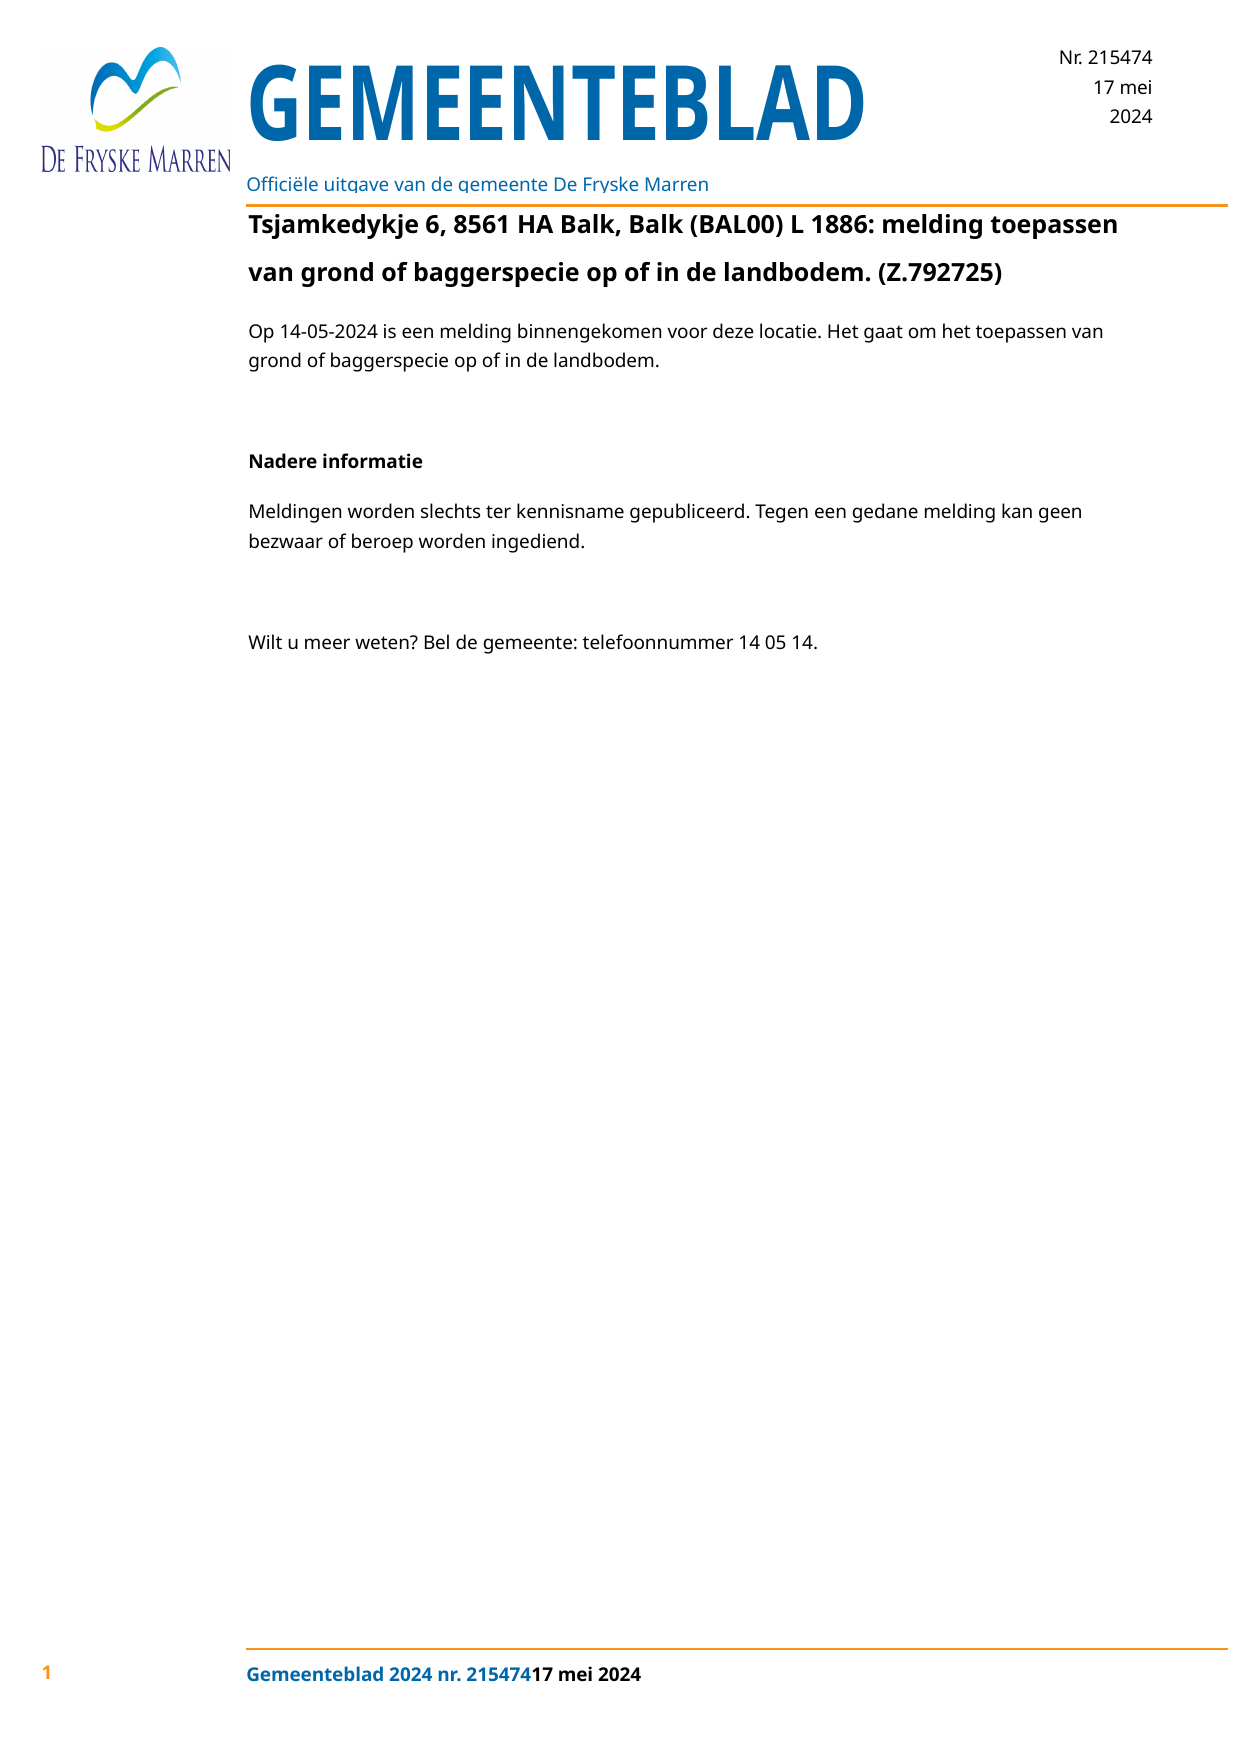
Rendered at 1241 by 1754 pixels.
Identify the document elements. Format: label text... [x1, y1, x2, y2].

text Tsjamkedykje 6, 8561 HA Balk, Balk (BAL00) L 1886: melding toepassen van grond of baggerspecie op of in de landbodem. (Z.792725) [248, 207, 1152, 288]
text Wilt u meer weten? Bel de gemeente: telefoonnummer 14 05 14. [248, 629, 1152, 655]
picture [41, 47, 231, 172]
text Meldingen worden slechts ter kennisname gepubliceerd. Tegen een gedane melding kan geen bezwaar of beroep worden ingediend. [248, 499, 1152, 554]
text Nadere informatie [248, 448, 1152, 474]
text Op 14-05-2024 is een melding binnengekomen voor deze locatie. Het gaat om het toepassen van grond of baggerspecie op of in de landbodem. [248, 318, 1152, 373]
